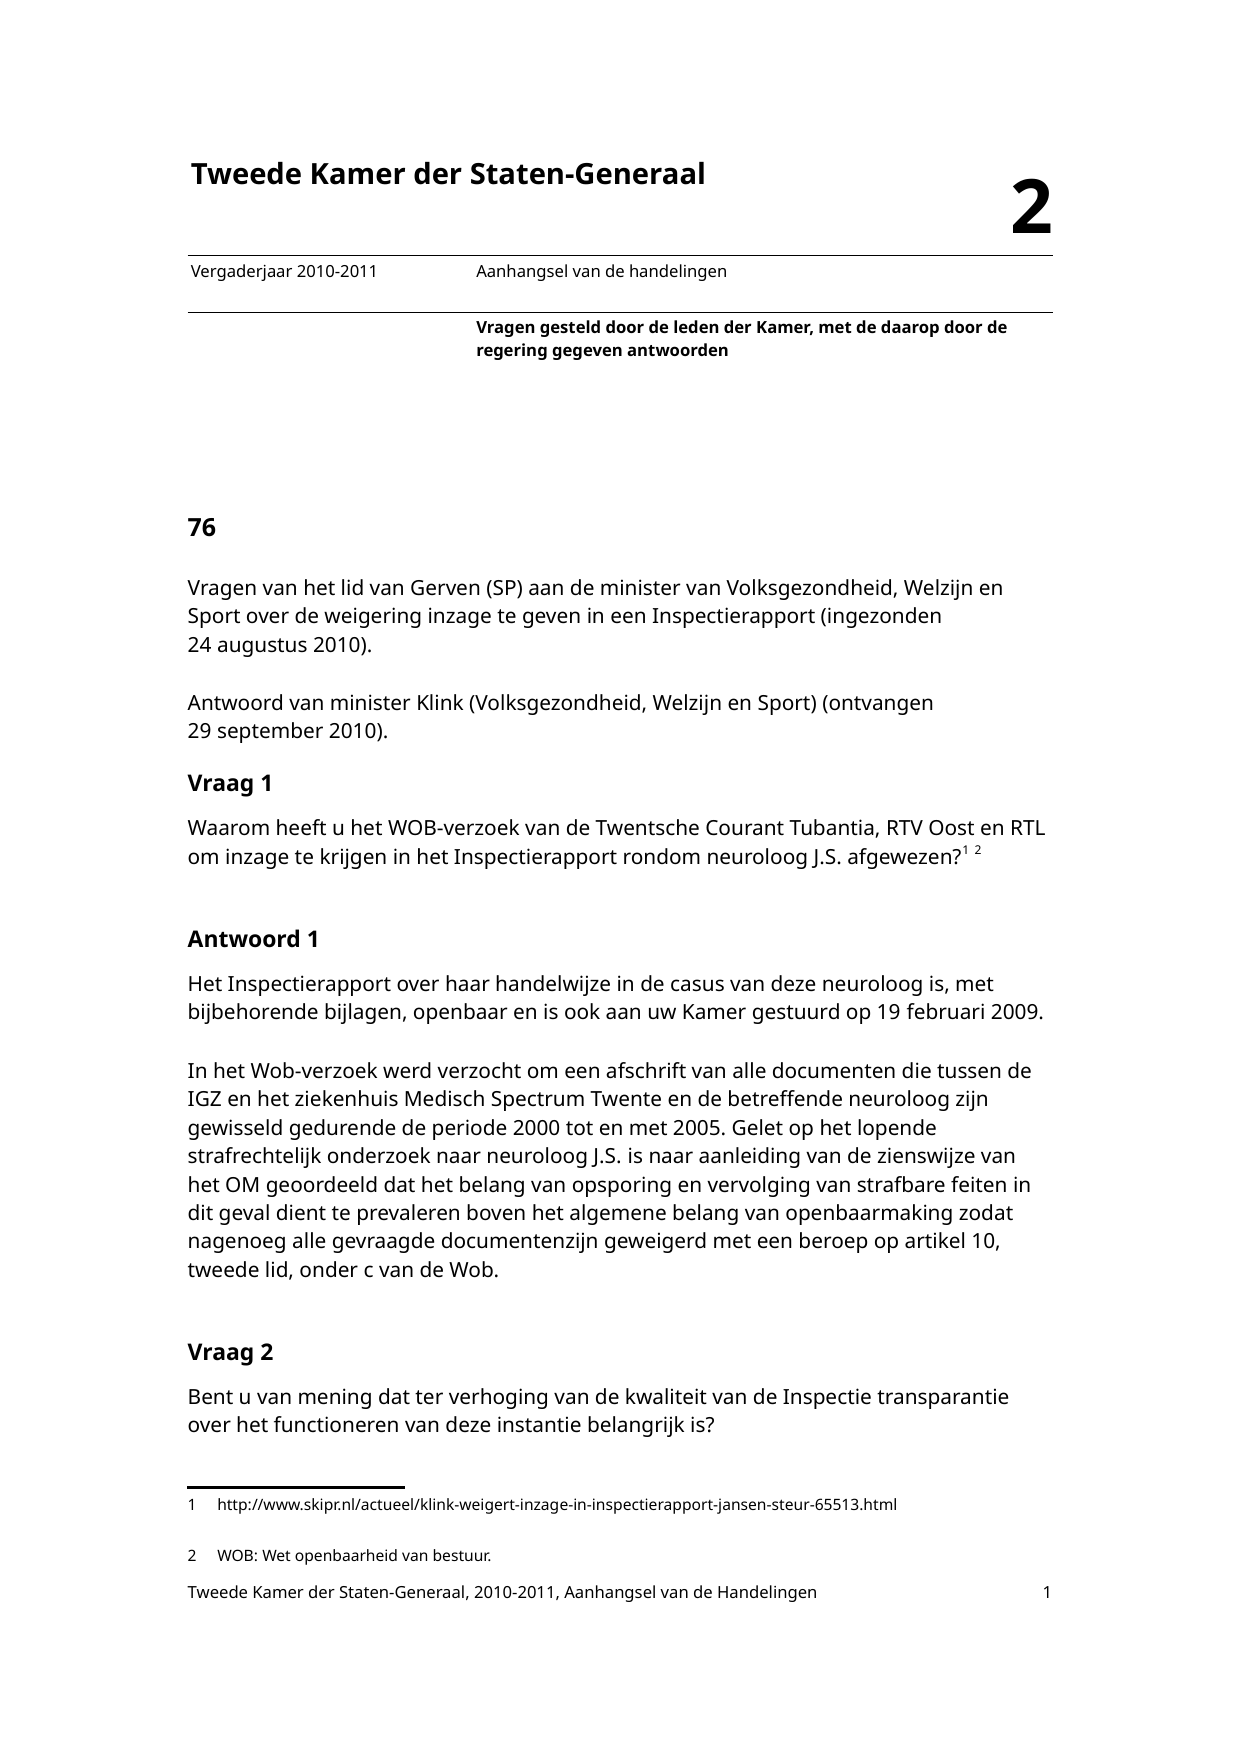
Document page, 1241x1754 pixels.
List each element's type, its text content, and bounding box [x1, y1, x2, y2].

text Waarom heeft u het WOB-verzoek van de Twentsche Courant Tubantia, RTV Oost en RTL om inzage te krijgen in het Inspectierapport rondom neuroloog J.S. afgewezen? [187, 813, 1053, 870]
text 76 [187, 509, 1053, 543]
text Bent u van mening dat ter verhoging van de kwaliteit van de Inspectie transparantie over het functioneren van deze instantie belangrijk is? [187, 1382, 1053, 1439]
table_header 2 [880, 150, 1053, 255]
table_cell Vergaderjaar 2010-2011 [188, 256, 473, 312]
table_cell Aanhangsel van de handelingen [473, 256, 1053, 312]
subtitle Antwoord 1 [187, 923, 1053, 954]
subtitle Vraag 2 [187, 1336, 1053, 1367]
table_cell [188, 313, 473, 361]
text http://www.skipr.nl/actueel/klink-weigert-inzage-in-inspectierapport-jansen-steur-65513.html [187, 1451, 1053, 1508]
text Het Inspectierapport over haar handelwijze in de casus van deze neuroloog is, met bijbehorende bijlagen, openbaar en is ook aan uw Kamer gestuurd op 19 februari 2009. [187, 969, 1053, 1026]
subtitle Vraag 1 [187, 767, 1053, 798]
table_cell Vragen gesteld door de leden der Kamer, met de daarop door de regering gegeven antwoorden [473, 313, 1053, 361]
text In het Wob-verzoek werd verzocht om een afschrift van alle documenten die tussen de IGZ en het ziekenhuis Medisch Spectrum Twente en de betreffende neuroloog zijn gewisseld gedurende de periode 2000 tot en met 2005. Gelet op het lopende strafrechtelijk onderzoek naar neuroloog J.S. is naar aanleiding van de zienswijze van het OM geoordeeld dat het belang van opsporing en vervolging van strafbare feiten in dit geval dient te prevaleren boven het algemene belang van openbaarmaking zodat nagenoeg alle gevraagde documentenzijn geweigerd met een beroep op artikel 10, tweede lid, onder c van de Wob. [187, 1056, 1053, 1283]
text WOB: Wet openbaarheid van bestuur. [187, 1538, 1053, 1566]
table_header Tweede Kamer der Staten-Generaal [188, 150, 879, 255]
text Vragen van het lid van Gerven (SP) aan de minister van Volksgezondheid, Welzijn en Sport over de weigering inzage te geven in een Inspectierapport (ingezonden 24 augustus 2010). [187, 573, 1053, 658]
text Antwoord van minister Klink (Volksgezondheid, Welzijn en Sport) (ontvangen 29 september 2010). [187, 688, 1053, 745]
